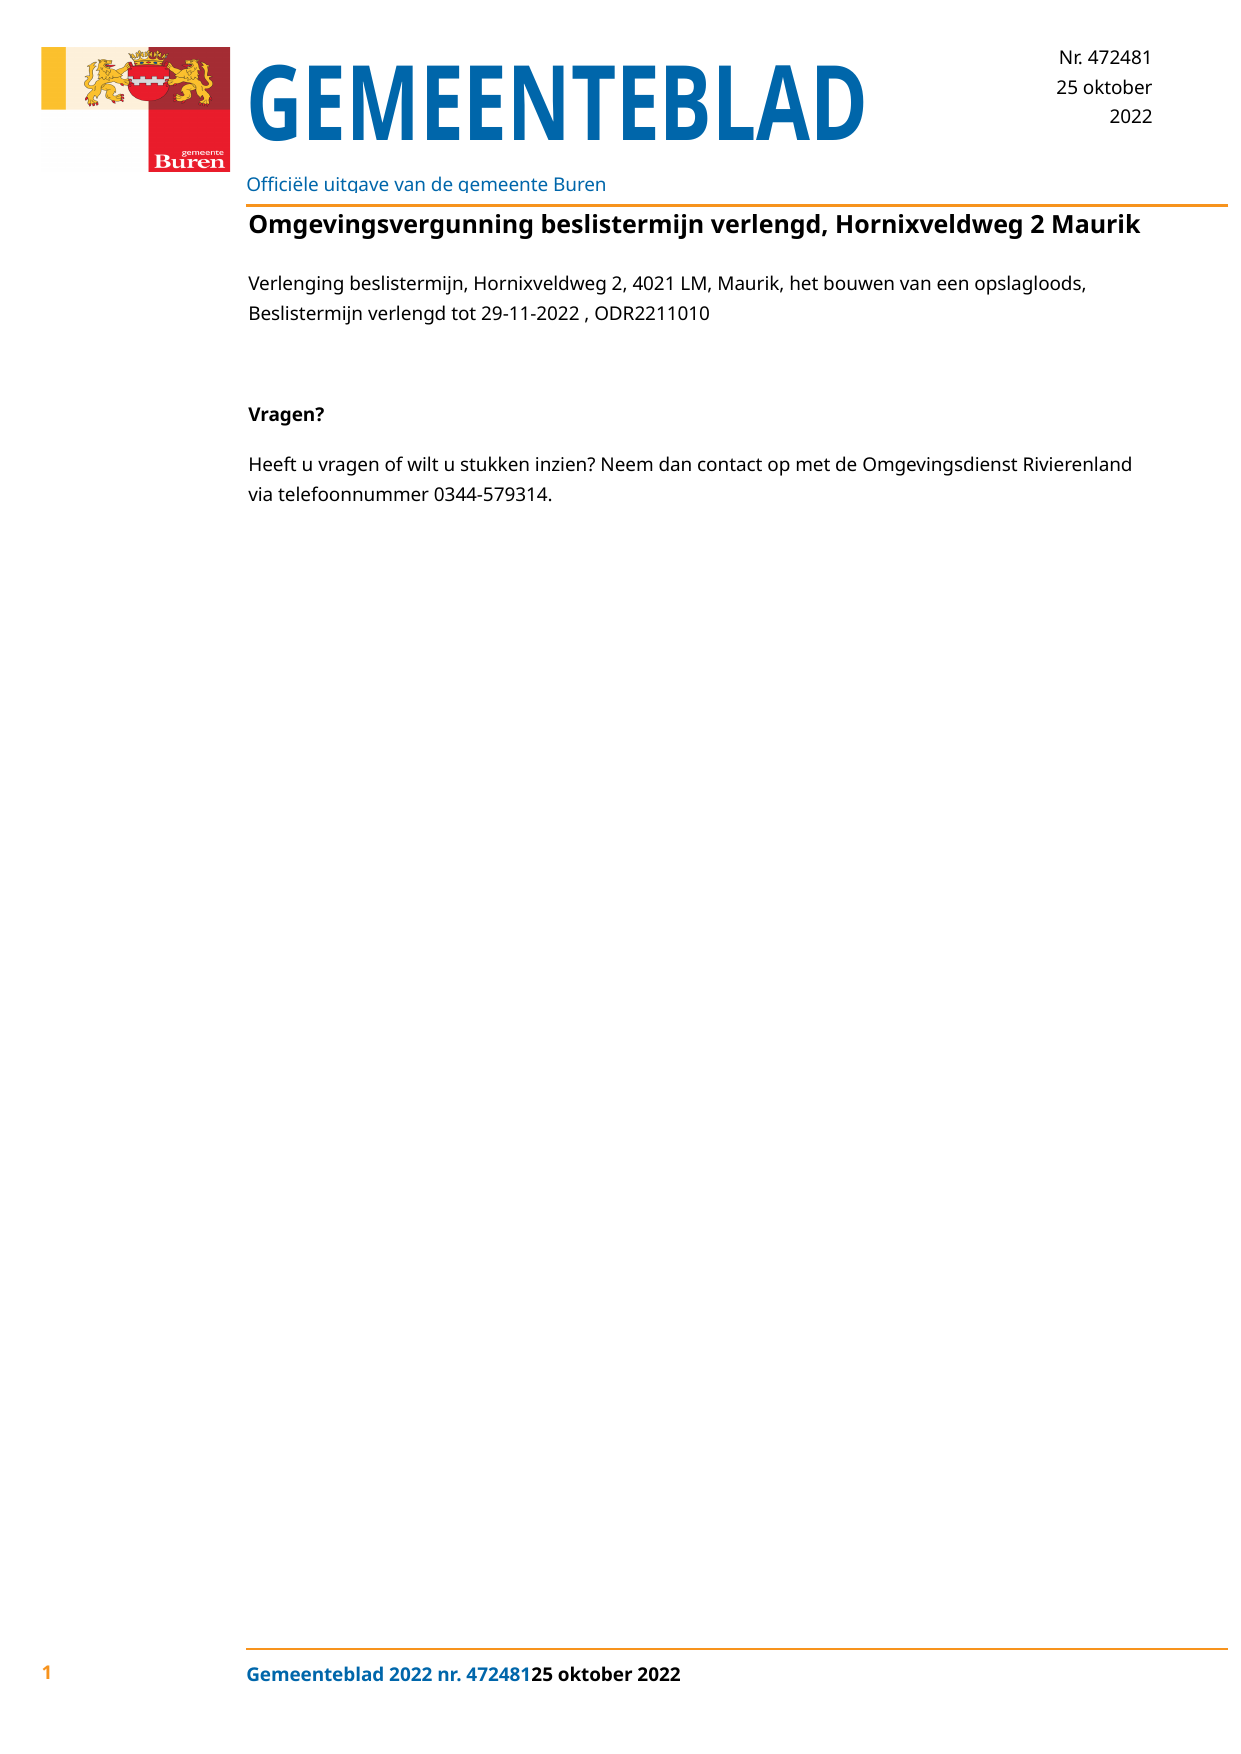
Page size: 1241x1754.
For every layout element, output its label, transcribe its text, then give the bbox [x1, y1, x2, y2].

text Heeft u vragen of wilt u stukken inzien? Neem dan contact op met de Omgevingsdienst Rivierenland via telefoonnummer 0344-579314. [248, 451, 1152, 506]
text Verlenging beslistermijn, Hornixveldweg 2, 4021 LM, Maurik, het bouwen van een opslagloods, Beslistermijn verlengd tot 29-11-2022 , ODR2211010 [248, 270, 1152, 326]
text Vragen? [248, 401, 1152, 426]
text Omgevingsvergunning beslistermijn verlengd, Hornixveldweg 2 Maurik [248, 207, 1152, 241]
picture [41, 47, 231, 172]
